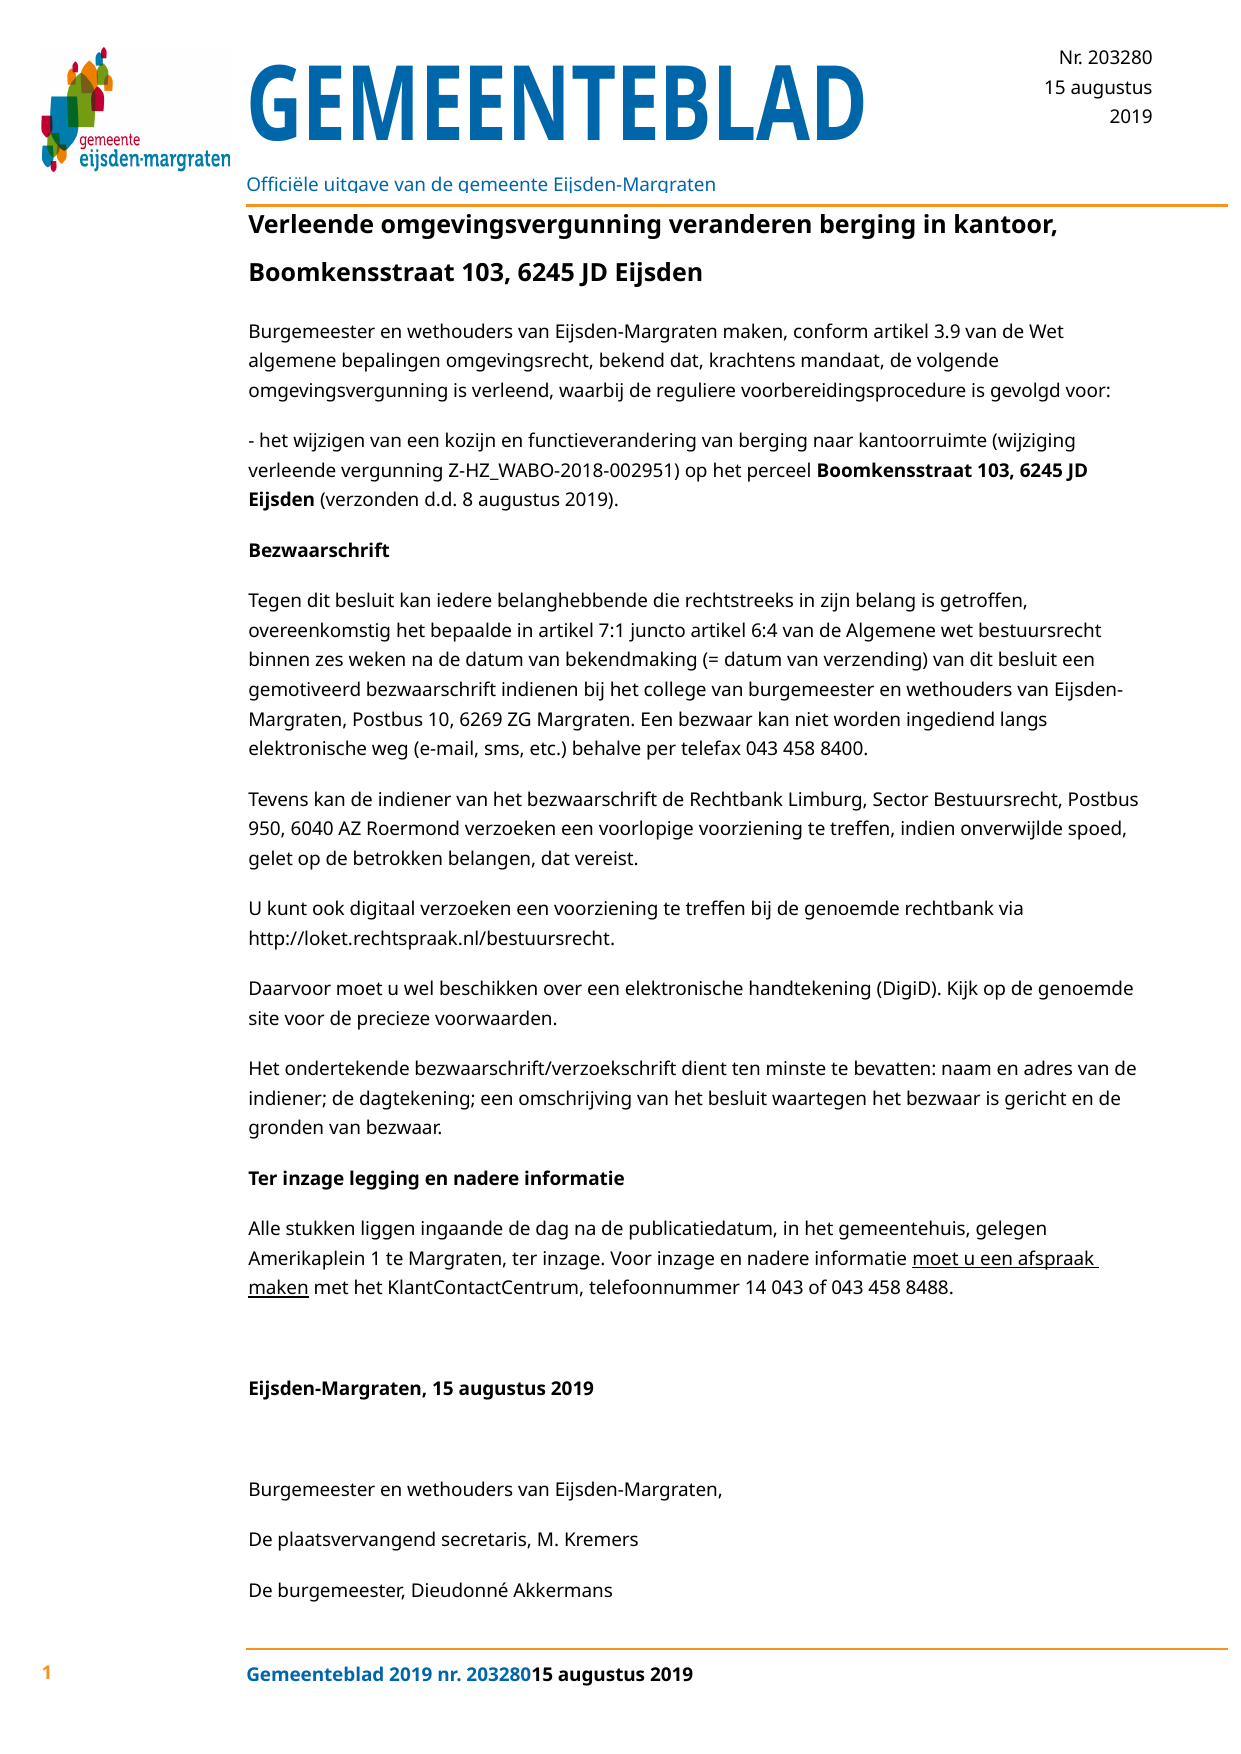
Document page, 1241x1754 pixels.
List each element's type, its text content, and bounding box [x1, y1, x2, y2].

text U kunt ook digitaal verzoeken een voorziening te treffen bij de genoemde rechtbank via http://loket.rechtspraak.nl/bestuursrecht. [248, 895, 1152, 951]
picture [41, 47, 231, 172]
text Tegen dit besluit kan iedere belanghebbende die rechtstreeks in zijn belang is getroffen, overeenkomstig het bepaalde in artikel 7:1 juncto artikel 6:4 van de Algemene wet bestuursrecht binnen zes weken na de datum van bekendmaking (= datum van verzending) van dit besluit een gemotiveerd bezwaarschrift indienen bij het college van burgemeester en wethouders van Eijsden-Margraten, Postbus 10, 6269 ZG Margraten. Een bezwaar kan niet worden ingediend langs elektronische weg (e-mail, sms, etc.) behalve per telefax 043 458 8400. [248, 587, 1152, 761]
text Eijsden-Margraten, 15 augustus 2019 [248, 1375, 1152, 1401]
text Burgemeester en wethouders van Eijsden-Margraten, [248, 1476, 1152, 1502]
text Daarvoor moet u wel beschikken over een elektronische handtekening (DigiD). Kijk op de genoemde site voor de precieze voorwaarden. [248, 975, 1152, 1031]
text Verleende omgevingsvergunning veranderen berging in kantoor, Boomkensstraat 103, 6245 JD Eijsden [248, 207, 1152, 288]
text Burgemeester en wethouders van Eijsden-Margraten maken, conform artikel 3.9 van de Wet algemene bepalingen omgevingsrecht, bekend dat, krachtens mandaat, de volgende omgevingsvergunning is verleend, waarbij de reguliere voorbereidingsprocedure is gevolgd voor: [248, 318, 1152, 403]
text Het ondertekende bezwaarschrift/verzoekschrift dient ten minste te bevatten: naam en adres van de indiener; de dagtekening; een omschrijving van het besluit waartegen het bezwaar is gericht en de gronden van bezwaar. [248, 1055, 1152, 1140]
text - het wijzigen van een kozijn en functieverandering van berging naar kantoorruimte (wijziging verleende vergunning Z-HZ_WABO-2018-002951) op het perceel Boomkensstraat 103, 6245 JD Eijsden (verzonden d.d. 8 augustus 2019). [248, 427, 1152, 512]
text Tevens kan de indiener van het bezwaarschrift de Rechtbank Limburg, Sector Bestuursrecht, Postbus 950, 6040 AZ Roermond verzoeken een voorlopige voorziening te treffen, indien onverwijlde spoed, gelet op de betrokken belangen, dat vereist. [248, 786, 1152, 871]
text Ter inzage legging en nadere informatie [248, 1165, 1152, 1191]
text De plaatsvervangend secretaris, M. Kremers [248, 1527, 1152, 1552]
text Alle stukken liggen ingaande de dag na de publicatiedatum, in het gemeentehuis, gelegen Amerikaplein 1 te Margraten, ter inzage. Voor inzage en nadere informatie moet u een afspraak maken met het KlantContactCentrum, telefoonnummer 14 043 of 043 458 8488. [248, 1215, 1152, 1300]
text Bezwaarschrift [248, 537, 1152, 563]
text De burgemeester, Dieudonné Akkermans [248, 1577, 1152, 1603]
